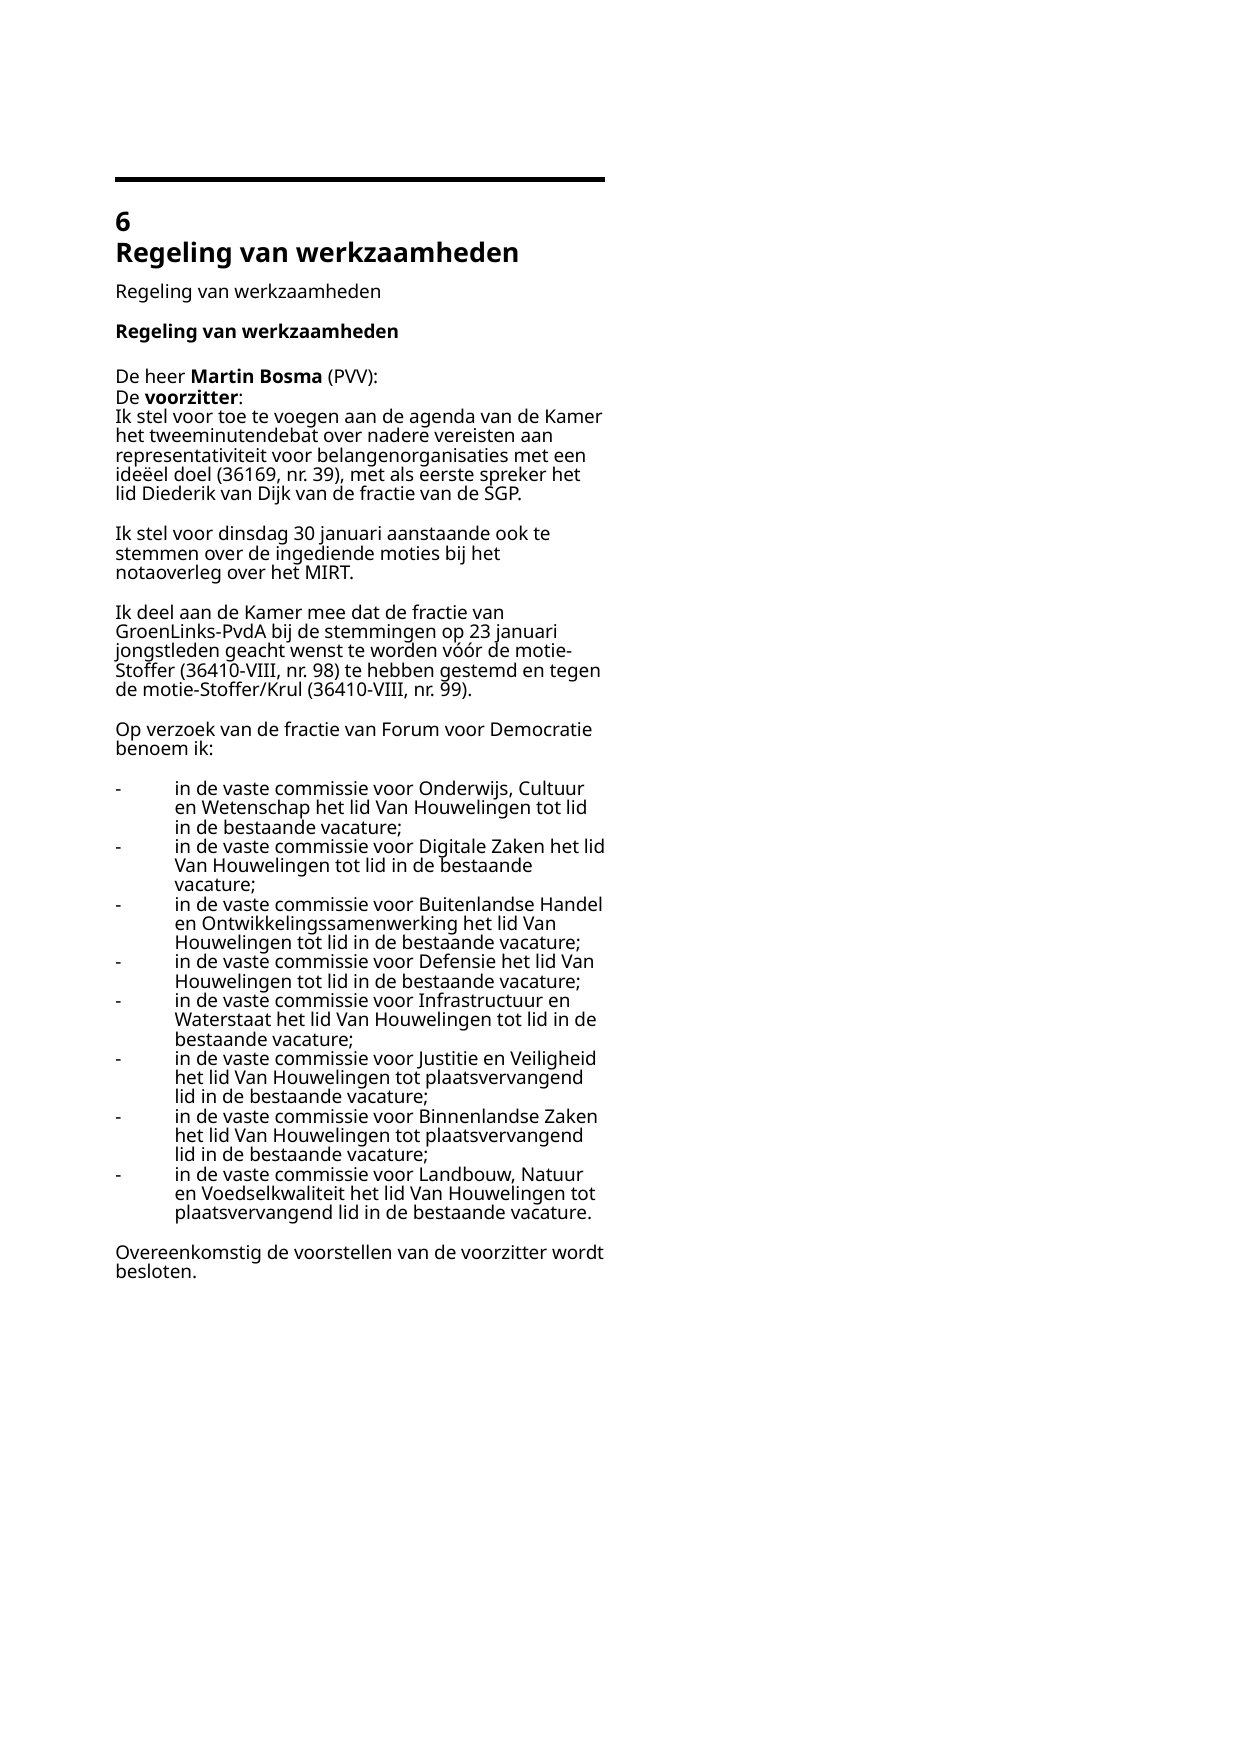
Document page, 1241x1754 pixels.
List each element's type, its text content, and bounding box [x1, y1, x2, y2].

text De voorzitter: [115, 389, 605, 408]
text De heer Martin Bosma (PVV): [115, 363, 605, 389]
text Op verzoek van de fractie van Forum voor Democratie benoem ik: [115, 721, 605, 759]
list in de vaste commissie voor Landbouw, Natuur en Voedselkwaliteit het lid Van Houwelingen tot plaatsvervangend lid in de bestaande vacature. [115, 1166, 605, 1223]
list in de vaste commissie voor Defensie het lid Van Houwelingen tot lid in de bestaande vacature; [115, 953, 605, 992]
list in de vaste commissie voor Digitale Zaken het lid Van Houwelingen tot lid in de bestaande vacature; [115, 838, 605, 896]
text Ik deel aan de Kamer mee dat de fractie van GroenLinks-PvdA bij de stemmingen op 23 januari jongstleden geacht wenst te worden vóór de motie-Stoffer (36410-VIII, nr. 98) te hebben gestemd en tegen de motie-Stoffer/Krul (36410-VIII, nr. 99). [115, 604, 605, 700]
text Ik stel voor dinsdag 30 januari aanstaande ook te stemmen over de ingediende moties bij het notaoverleg over het MIRT. [115, 525, 605, 583]
text Regeling van werkzaamheden [115, 239, 605, 283]
list in de vaste commissie voor Justitie en Veiligheid het lid Van Houwelingen tot plaatsvervangend lid in de bestaande vacature; [115, 1050, 605, 1108]
list in de vaste commissie voor Buitenlandse Handel en Ontwikkelingssamenwerking het lid Van Houwelingen tot lid in de bestaande vacature; [115, 896, 605, 953]
list in de vaste commissie voor Infrastructuur en Waterstaat het lid Van Houwelingen tot lid in de bestaande vacature; [115, 992, 605, 1050]
list in de vaste commissie voor Binnenlandse Zaken het lid Van Houwelingen tot plaatsvervangend lid in de bestaande vacature; [115, 1108, 605, 1166]
text Ik stel voor toe te voegen aan de agenda van de Kamer het tweeminutendebat over nadere vereisten aan representativiteit voor belangenorganisaties met een ideëel doel (36169, nr. 39), met als eerste spreker het lid Diederik van Dijk van de fractie van de SGP. [115, 408, 605, 504]
list in de vaste commissie voor Onderwijs, Cultuur en Wetenschap het lid Van Houwelingen tot lid in de bestaande vacature; [115, 780, 605, 838]
text Overeenkomstig de voorstellen van de voorzitter wordt besloten. [115, 1244, 605, 1283]
text Regeling van werkzaamheden [115, 323, 605, 342]
text Regeling van werkzaamheden [115, 283, 605, 302]
text 6 [115, 203, 605, 239]
